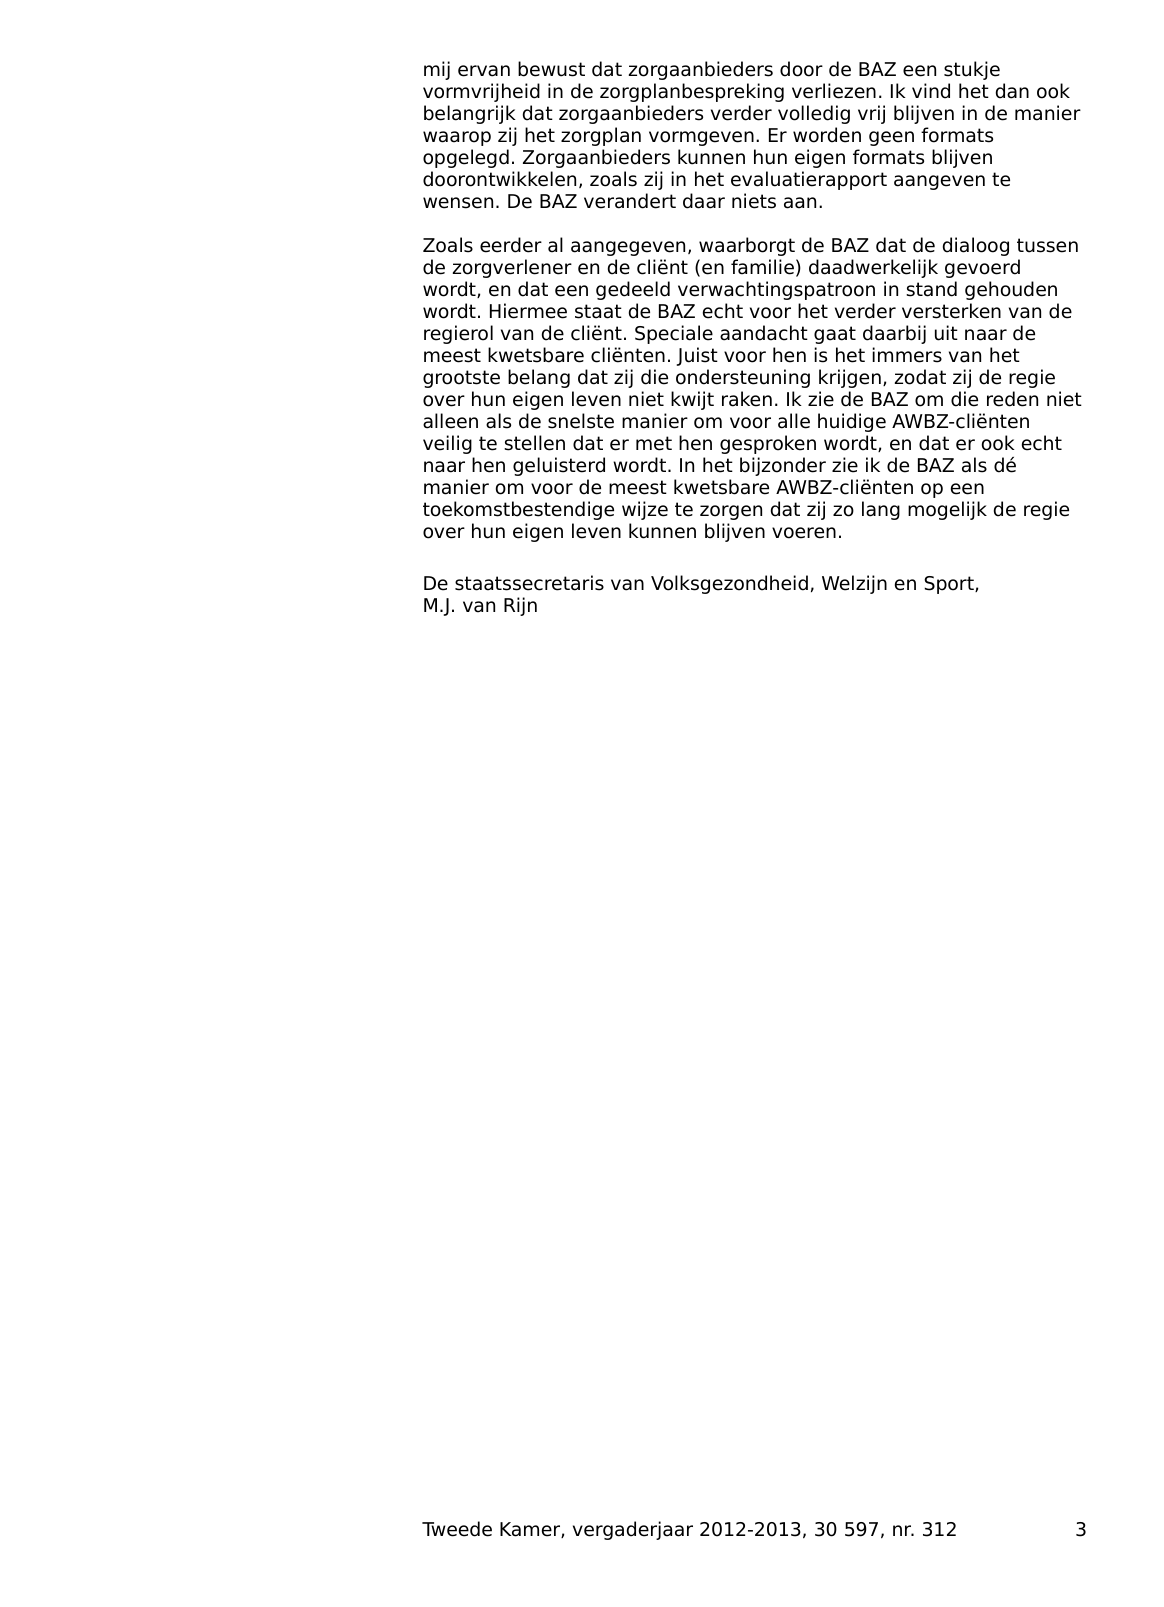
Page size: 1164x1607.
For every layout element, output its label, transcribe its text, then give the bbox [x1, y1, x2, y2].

text De staatssecretaris van Volksgezondheid, Welzijn en Sport, M.J. van Rijn [422, 573, 1087, 617]
text mij ervan bewust dat zorgaanbieders door de BAZ een stukje vormvrijheid in de zorgplanbespreking verliezen. Ik vind het dan ook belangrijk dat zorgaanbieders verder volledig vrij blijven in de manier waarop zij het zorgplan vormgeven. Er worden geen formats opgelegd. Zorgaanbieders kunnen hun eigen formats blijven doorontwikkelen, zoals zij in het evaluatierapport aangeven te wensen. De BAZ verandert daar niets aan. [422, 59, 1087, 213]
text Zoals eerder al aangegeven, waarborgt de BAZ dat de dialoog tussen de zorgverlener en de cliënt (en familie) daadwerkelijk gevoerd wordt, en dat een gedeeld verwachtingspatroon in stand gehouden wordt. Hiermee staat de BAZ echt voor het verder versterken van de regierol van de cliënt. Speciale aandacht gaat daarbij uit naar de meest kwetsbare cliënten. Juist voor hen is het immers van het grootste belang dat zij die ondersteuning krijgen, zodat zij de regie over hun eigen leven niet kwijt raken. Ik zie de BAZ om die reden niet alleen als de snelste manier om voor alle huidige AWBZ-cliënten veilig te stellen dat er met hen gesproken wordt, en dat er ook echt naar hen geluisterd wordt. In het bijzonder zie ik de BAZ als dé manier om voor de meest kwetsbare AWBZ-cliënten op een toekomstbestendige wijze te zorgen dat zij zo lang mogelijk de regie over hun eigen leven kunnen blijven voeren. [422, 235, 1087, 543]
